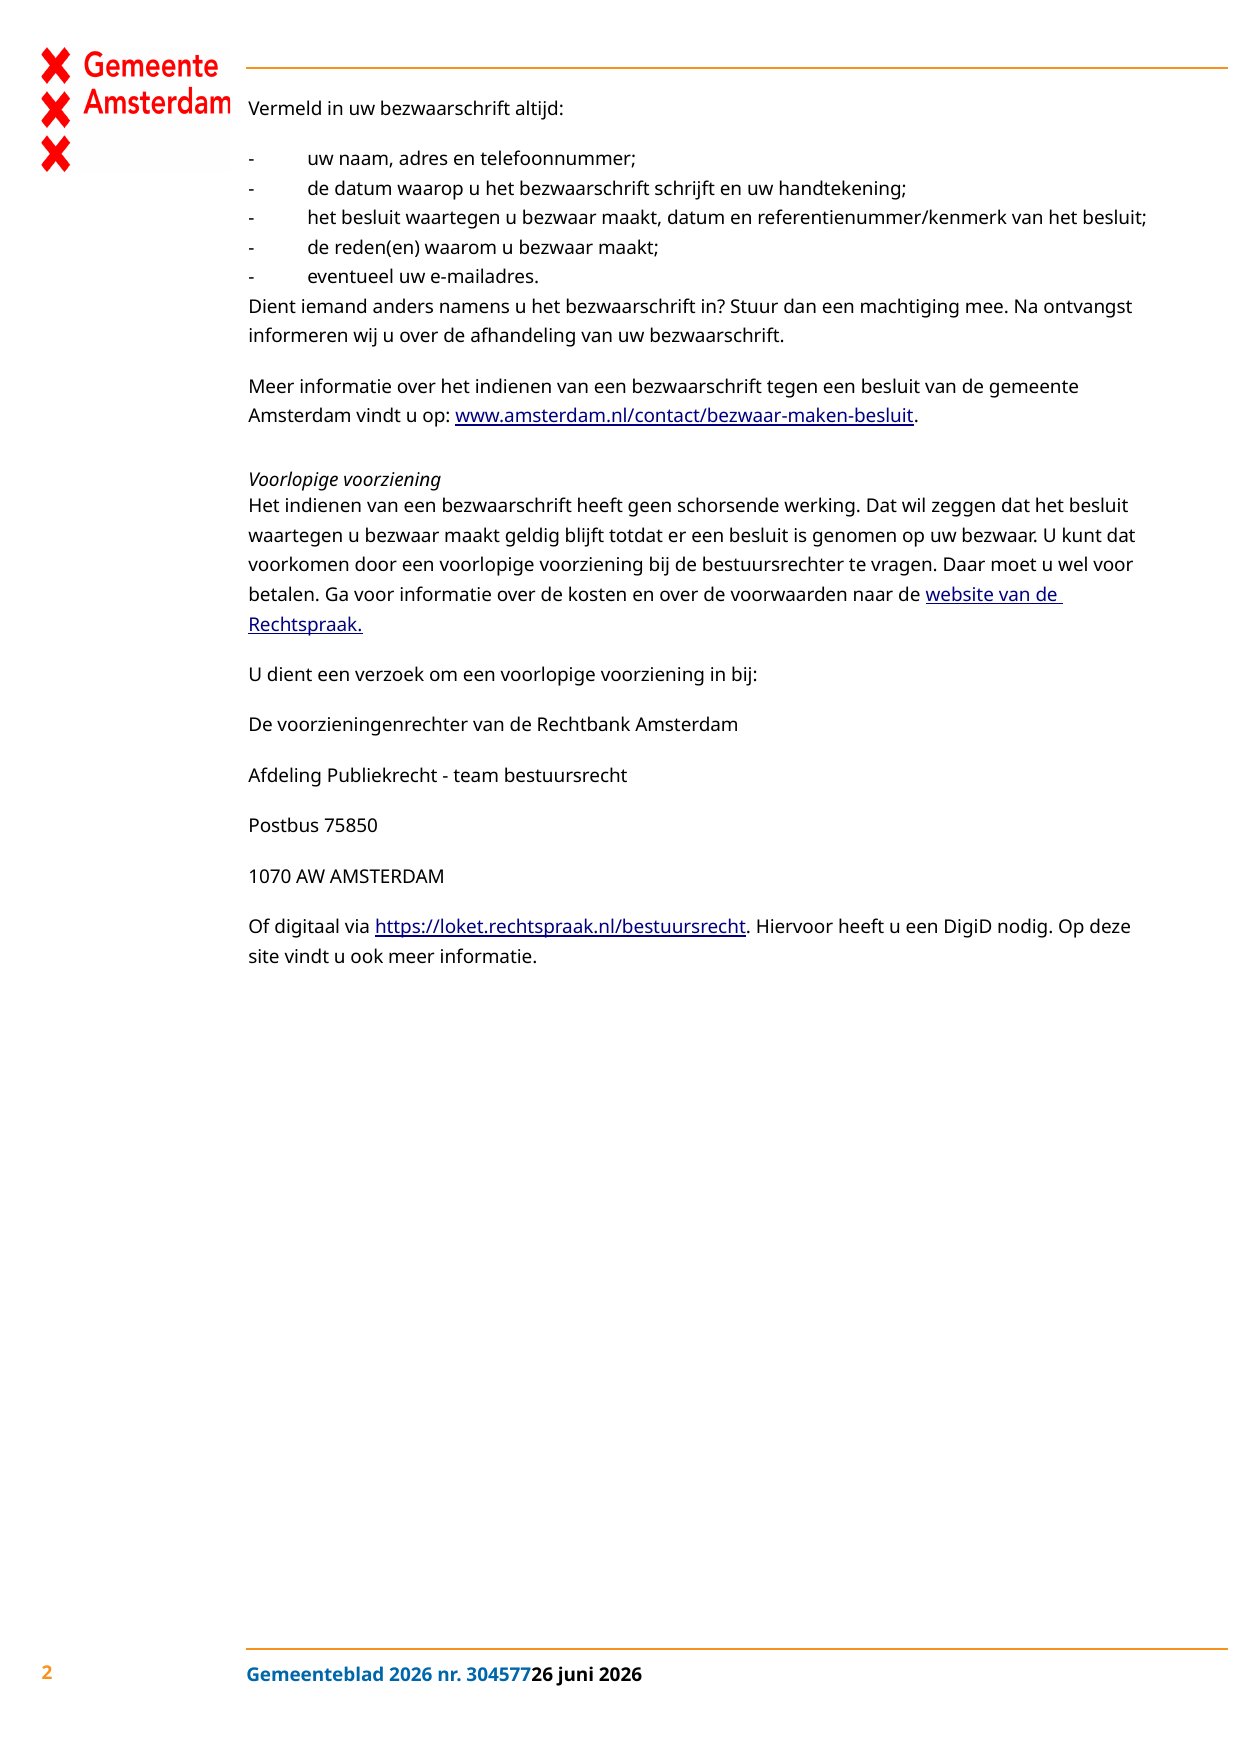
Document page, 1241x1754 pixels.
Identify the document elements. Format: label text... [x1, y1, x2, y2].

text Vermeld in uw bezwaarschrift altijd: [248, 95, 1152, 121]
text Voorlopige voorziening [248, 467, 1152, 492]
text Postbus 75850 [248, 812, 1152, 838]
list het besluit waartegen u bezwaar maakt, datum en referentienummer/kenmerk van het besluit; [248, 204, 1152, 230]
list uw naam, adres en telefoonnummer; [248, 145, 1152, 171]
text Het indienen van een bezwaarschrift heeft geen schorsende werking. Dat wil zeggen dat het besluit waartegen u bezwaar maakt geldig blijft totdat er een besluit is genomen op uw bezwaar. U kunt dat voorkomen door een voorlopige voorziening bij de bestuursrechter te vragen. Daar moet u wel voor betalen. Ga voor informatie over de kosten en over de voorwaarden naar de website van de Rechtspraak. [248, 492, 1152, 636]
text De voorzieningenrechter van de Rechtbank Amsterdam [248, 712, 1152, 737]
text Dient iemand anders namens u het bezwaarschrift in? Stuur dan een machtiging mee. Na ontvangst informeren wij u over de afhandeling van uw bezwaarschrift. [248, 293, 1152, 348]
list eventueel uw e-mailadres. [248, 263, 1152, 289]
text Meer informatie over het indienen van een bezwaarschrift tegen een besluit van de gemeente Amsterdam vindt u op: www.amsterdam.nl/contact/bezwaar-maken-besluit. [248, 373, 1152, 428]
list de datum waarop u het bezwaarschrift schrijft en uw handtekening; [248, 175, 1152, 201]
list de reden(en) waarom u bezwaar maakt; [248, 234, 1152, 260]
text 1070 AW AMSTERDAM [248, 863, 1152, 888]
text U dient een verzoek om een voorlopige voorziening in bij: [248, 661, 1152, 687]
picture [41, 47, 231, 172]
text Afdeling Publiekrecht - team bestuursrecht [248, 762, 1152, 788]
text Of digitaal via https://loket.rechtspraak.nl/bestuursrecht. Hiervoor heeft u een DigiD nodig. Op deze site vindt u ook meer informatie. [248, 913, 1152, 968]
